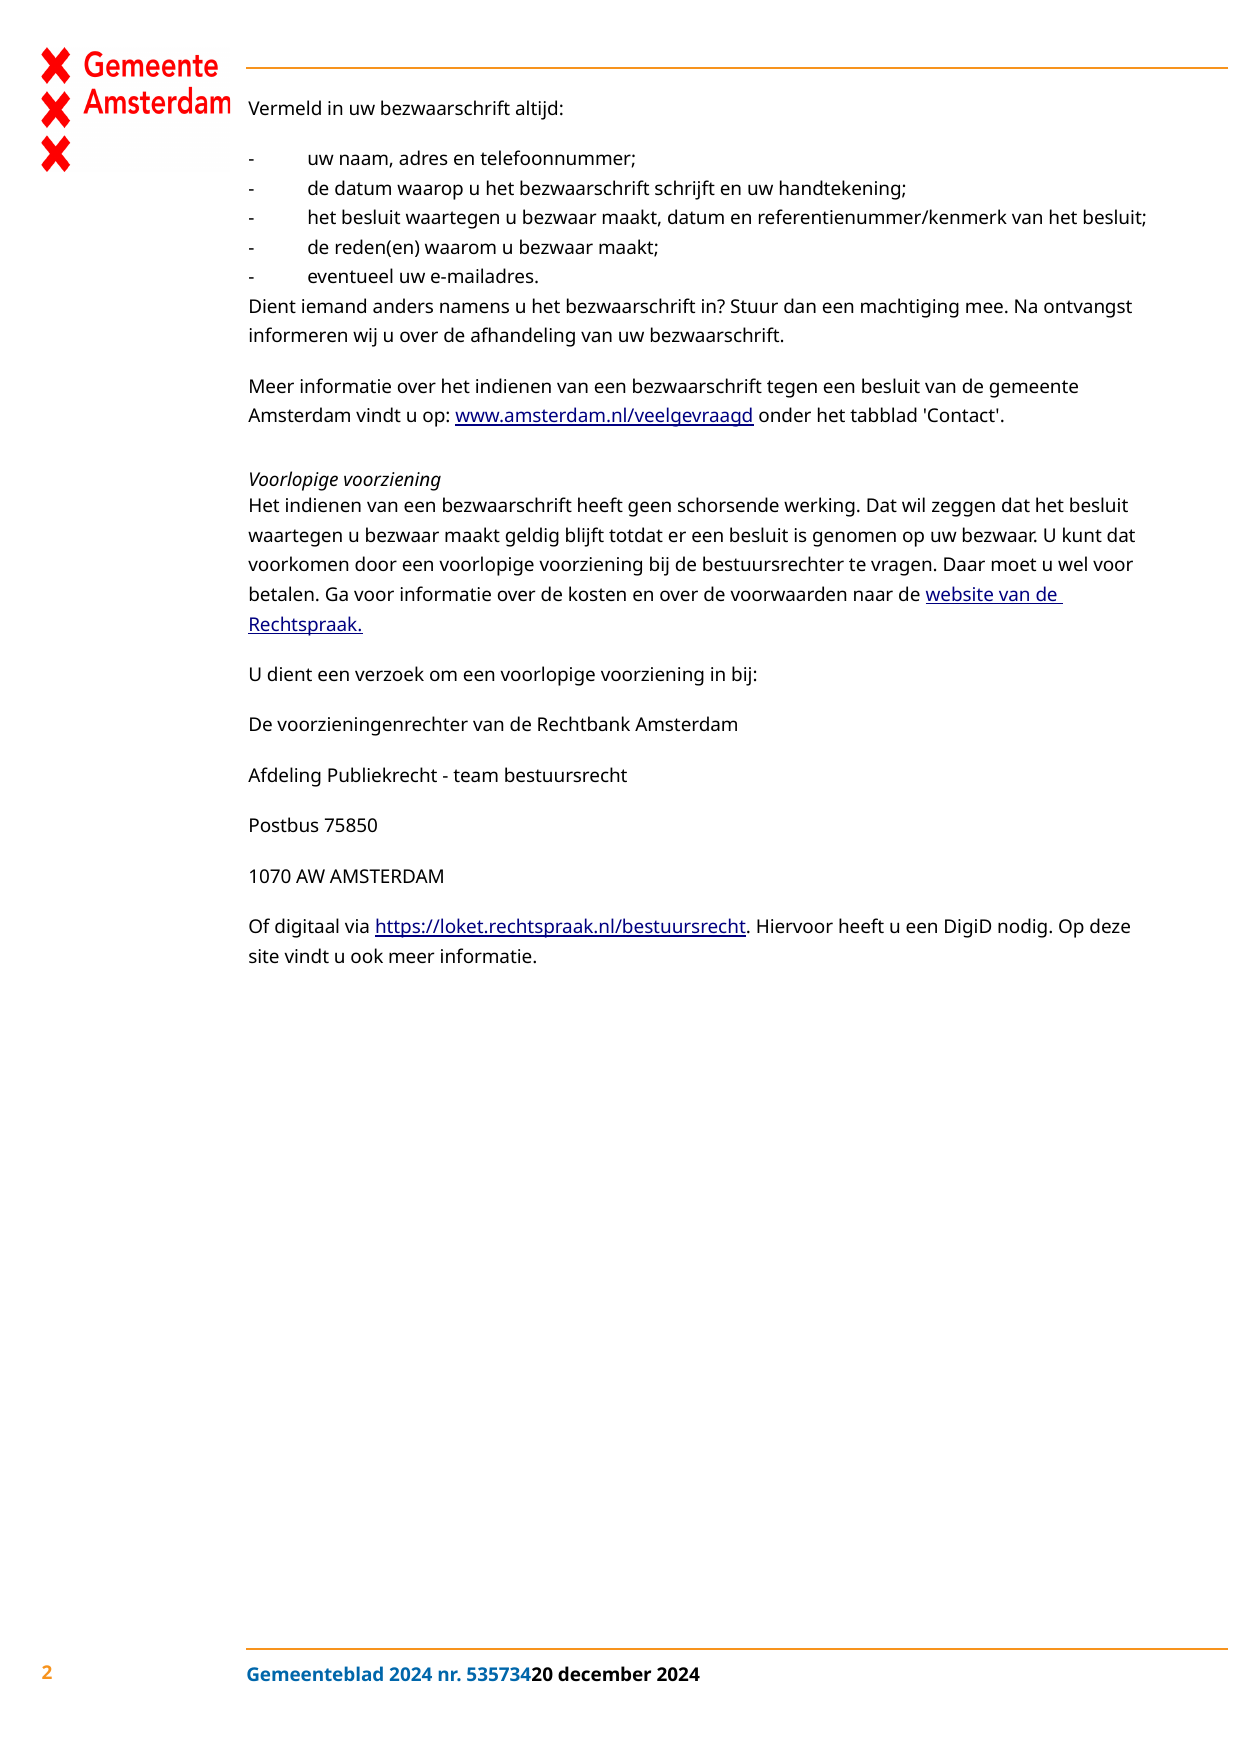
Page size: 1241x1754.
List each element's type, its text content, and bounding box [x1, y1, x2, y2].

list eventueel uw e-mailadres. [248, 263, 1152, 289]
list de reden(en) waarom u bezwaar maakt; [248, 234, 1152, 260]
list de datum waarop u het bezwaarschrift schrijft en uw handtekening; [248, 175, 1152, 201]
text U dient een verzoek om een voorlopige voorziening in bij: [248, 661, 1152, 687]
picture [41, 47, 231, 172]
text Dient iemand anders namens u het bezwaarschrift in? Stuur dan een machtiging mee. Na ontvangst informeren wij u over de afhandeling van uw bezwaarschrift. [248, 293, 1152, 348]
text Meer informatie over het indienen van een bezwaarschrift tegen een besluit van de gemeente Amsterdam vindt u op: www.amsterdam.nl/veelgevraagd onder het tabblad 'Contact'. [248, 373, 1152, 428]
text Het indienen van een bezwaarschrift heeft geen schorsende werking. Dat wil zeggen dat het besluit waartegen u bezwaar maakt geldig blijft totdat er een besluit is genomen op uw bezwaar. U kunt dat voorkomen door een voorlopige voorziening bij de bestuursrechter te vragen. Daar moet u wel voor betalen. Ga voor informatie over de kosten en over de voorwaarden naar de website van de Rechtspraak. [248, 492, 1152, 636]
list uw naam, adres en telefoonnummer; [248, 145, 1152, 171]
text 1070 AW AMSTERDAM [248, 863, 1152, 888]
text Of digitaal via https://loket.rechtspraak.nl/bestuursrecht. Hiervoor heeft u een DigiD nodig. Op deze site vindt u ook meer informatie. [248, 913, 1152, 968]
text Afdeling Publiekrecht - team bestuursrecht [248, 762, 1152, 788]
text Postbus 75850 [248, 812, 1152, 838]
list het besluit waartegen u bezwaar maakt, datum en referentienummer/kenmerk van het besluit; [248, 204, 1152, 230]
text Voorlopige voorziening [248, 467, 1152, 492]
text De voorzieningenrechter van de Rechtbank Amsterdam [248, 712, 1152, 737]
text Vermeld in uw bezwaarschrift altijd: [248, 95, 1152, 121]
